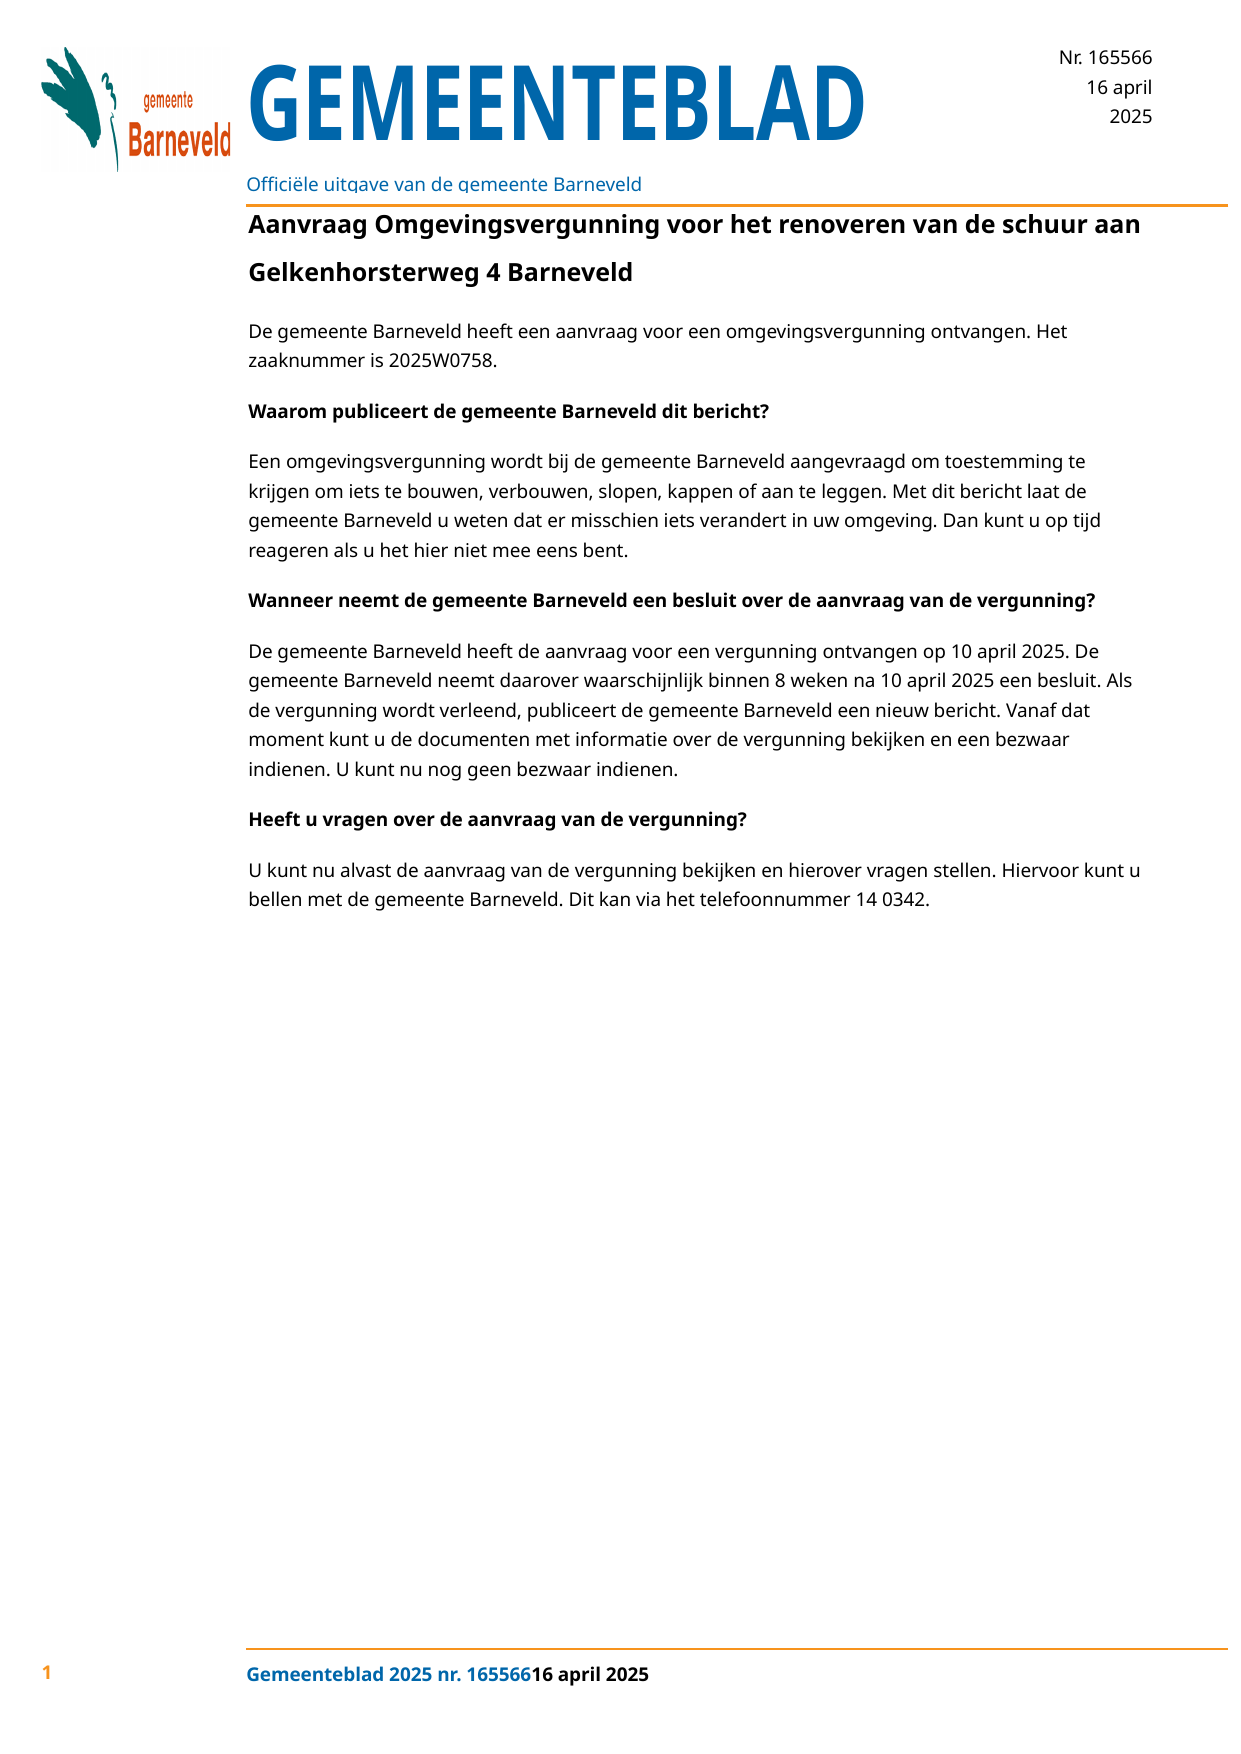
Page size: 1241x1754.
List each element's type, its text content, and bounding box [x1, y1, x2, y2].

text Wanneer neemt de gemeente Barneveld een besluit over de aanvraag van de vergunning? [248, 587, 1152, 613]
picture [41, 47, 231, 172]
text Waarom publiceert de gemeente Barneveld dit bericht? [248, 398, 1152, 424]
text Een omgevingsvergunning wordt bij de gemeente Barneveld aangevraagd om toestemming te krijgen om iets te bouwen, verbouwen, slopen, kappen of aan te leggen. Met dit bericht laat de gemeente Barneveld u weten dat er misschien iets verandert in uw omgeving. Dan kunt u op tijd reageren als u het hier niet mee eens bent. [248, 448, 1152, 563]
text U kunt nu alvast de aanvraag van de vergunning bekijken en hierover vragen stellen. Hiervoor kunt u bellen met de gemeente Barneveld. Dit kan via het telefoonnummer 14 0342. [248, 857, 1152, 912]
text De gemeente Barneveld heeft een aanvraag voor een omgevingsvergunning ontvangen. Het zaaknummer is 2025W0758. [248, 318, 1152, 373]
text De gemeente Barneveld heeft de aanvraag voor een vergunning ontvangen op 10 april 2025. De gemeente Barneveld neemt daarover waarschijnlijk binnen 8 weken na 10 april 2025 een besluit. Als de vergunning wordt verleend, publiceert de gemeente Barneveld een nieuw bericht. Vanaf dat moment kunt u de documenten met informatie over de vergunning bekijken en een bezwaar indienen. U kunt nu nog geen bezwaar indienen. [248, 638, 1152, 782]
text Heeft u vragen over de aanvraag van de vergunning? [248, 807, 1152, 832]
text Aanvraag Omgevingsvergunning voor het renoveren van de schuur aan Gelkenhorsterweg 4 Barneveld [248, 207, 1152, 288]
